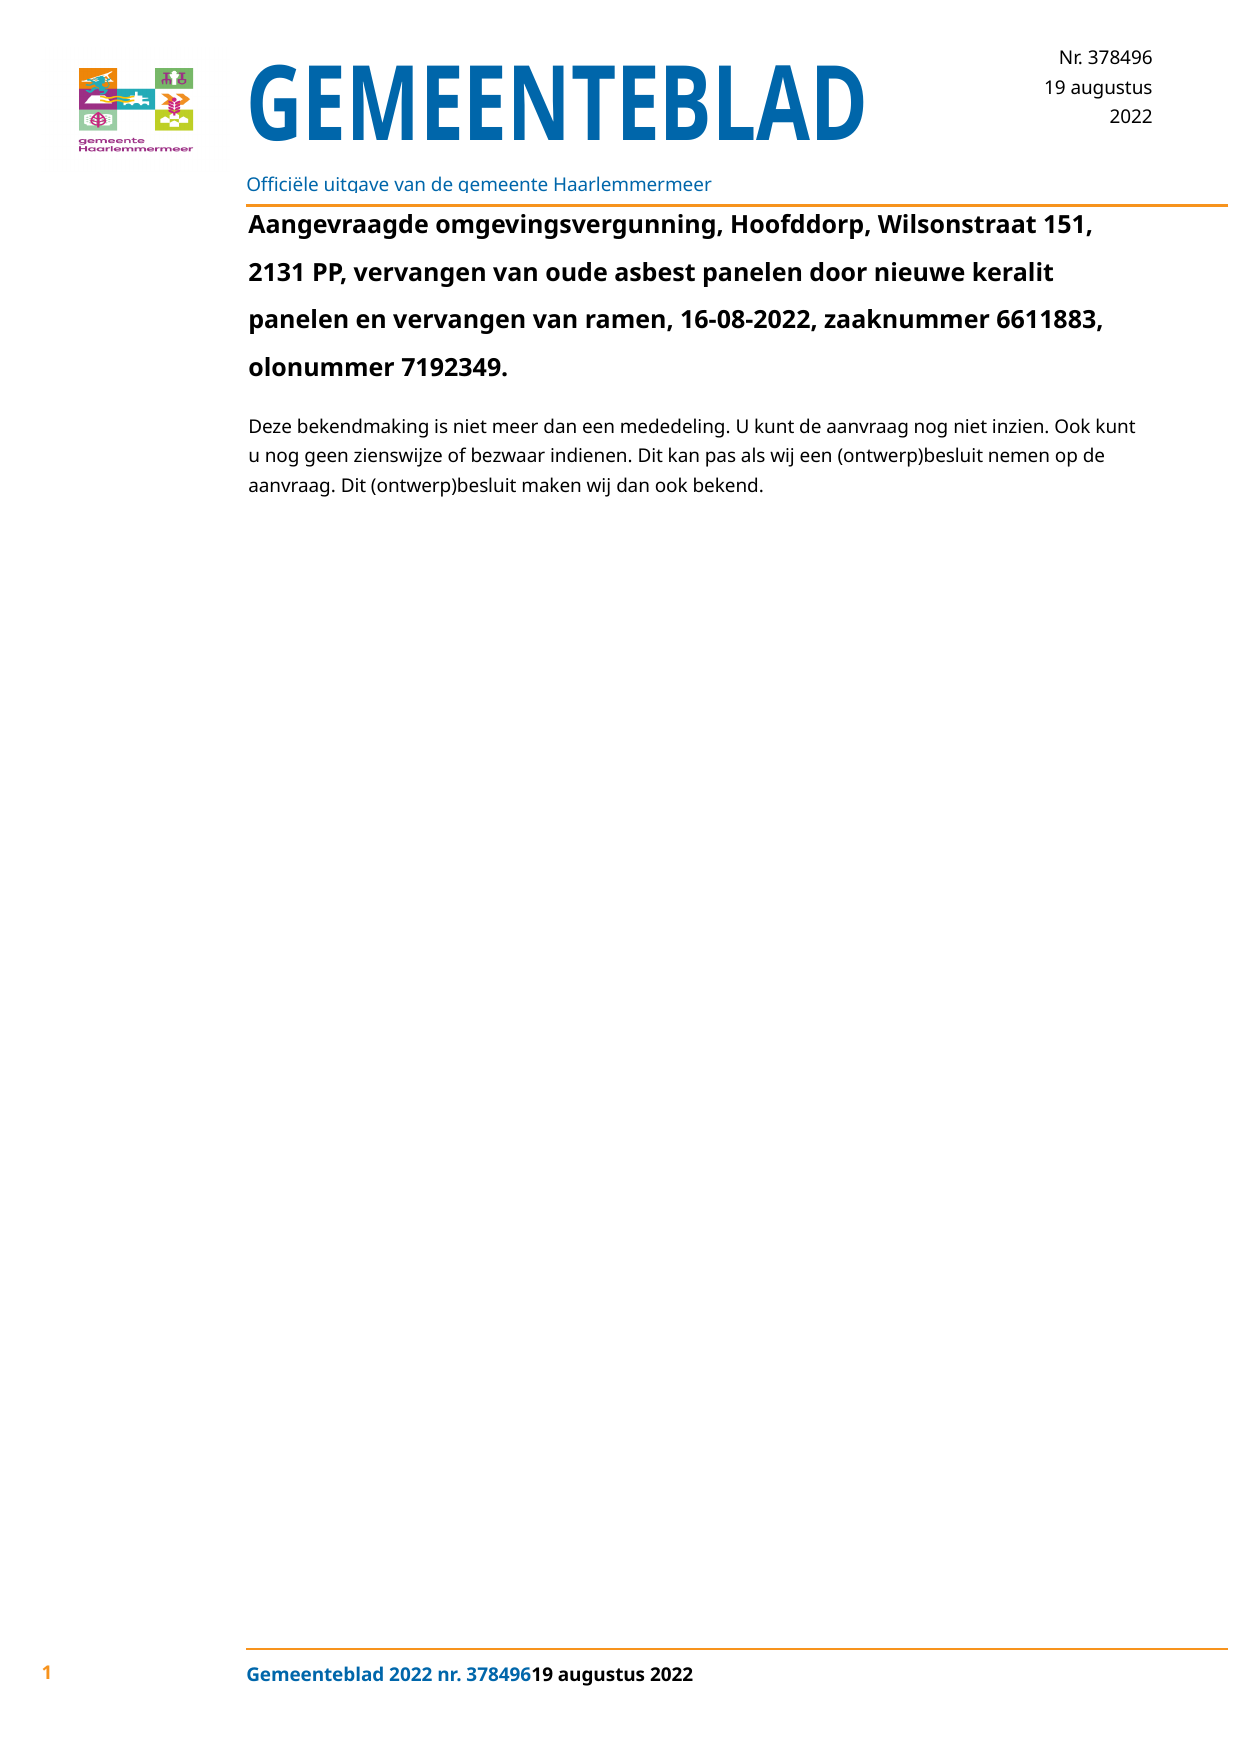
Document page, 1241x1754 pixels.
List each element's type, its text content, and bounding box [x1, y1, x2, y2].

text Aangevraagde omgevingsvergunning, Hoofddorp, Wilsonstraat 151, 2131 PP, vervangen van oude asbest panelen door nieuwe keralit panelen en vervangen van ramen, 16-08-2022, zaaknummer 6611883, olonummer 7192349. [248, 207, 1152, 384]
text Deze bekendmaking is niet meer dan een mededeling. U kunt de aanvraag nog niet inzien. Ook kunt u nog geen zienswijze of bezwaar indienen. Dit kan pas als wij een (ontwerp)besluit nemen op de aanvraag. Dit (ontwerp)besluit maken wij dan ook bekend. [248, 413, 1152, 498]
picture [41, 47, 231, 172]
